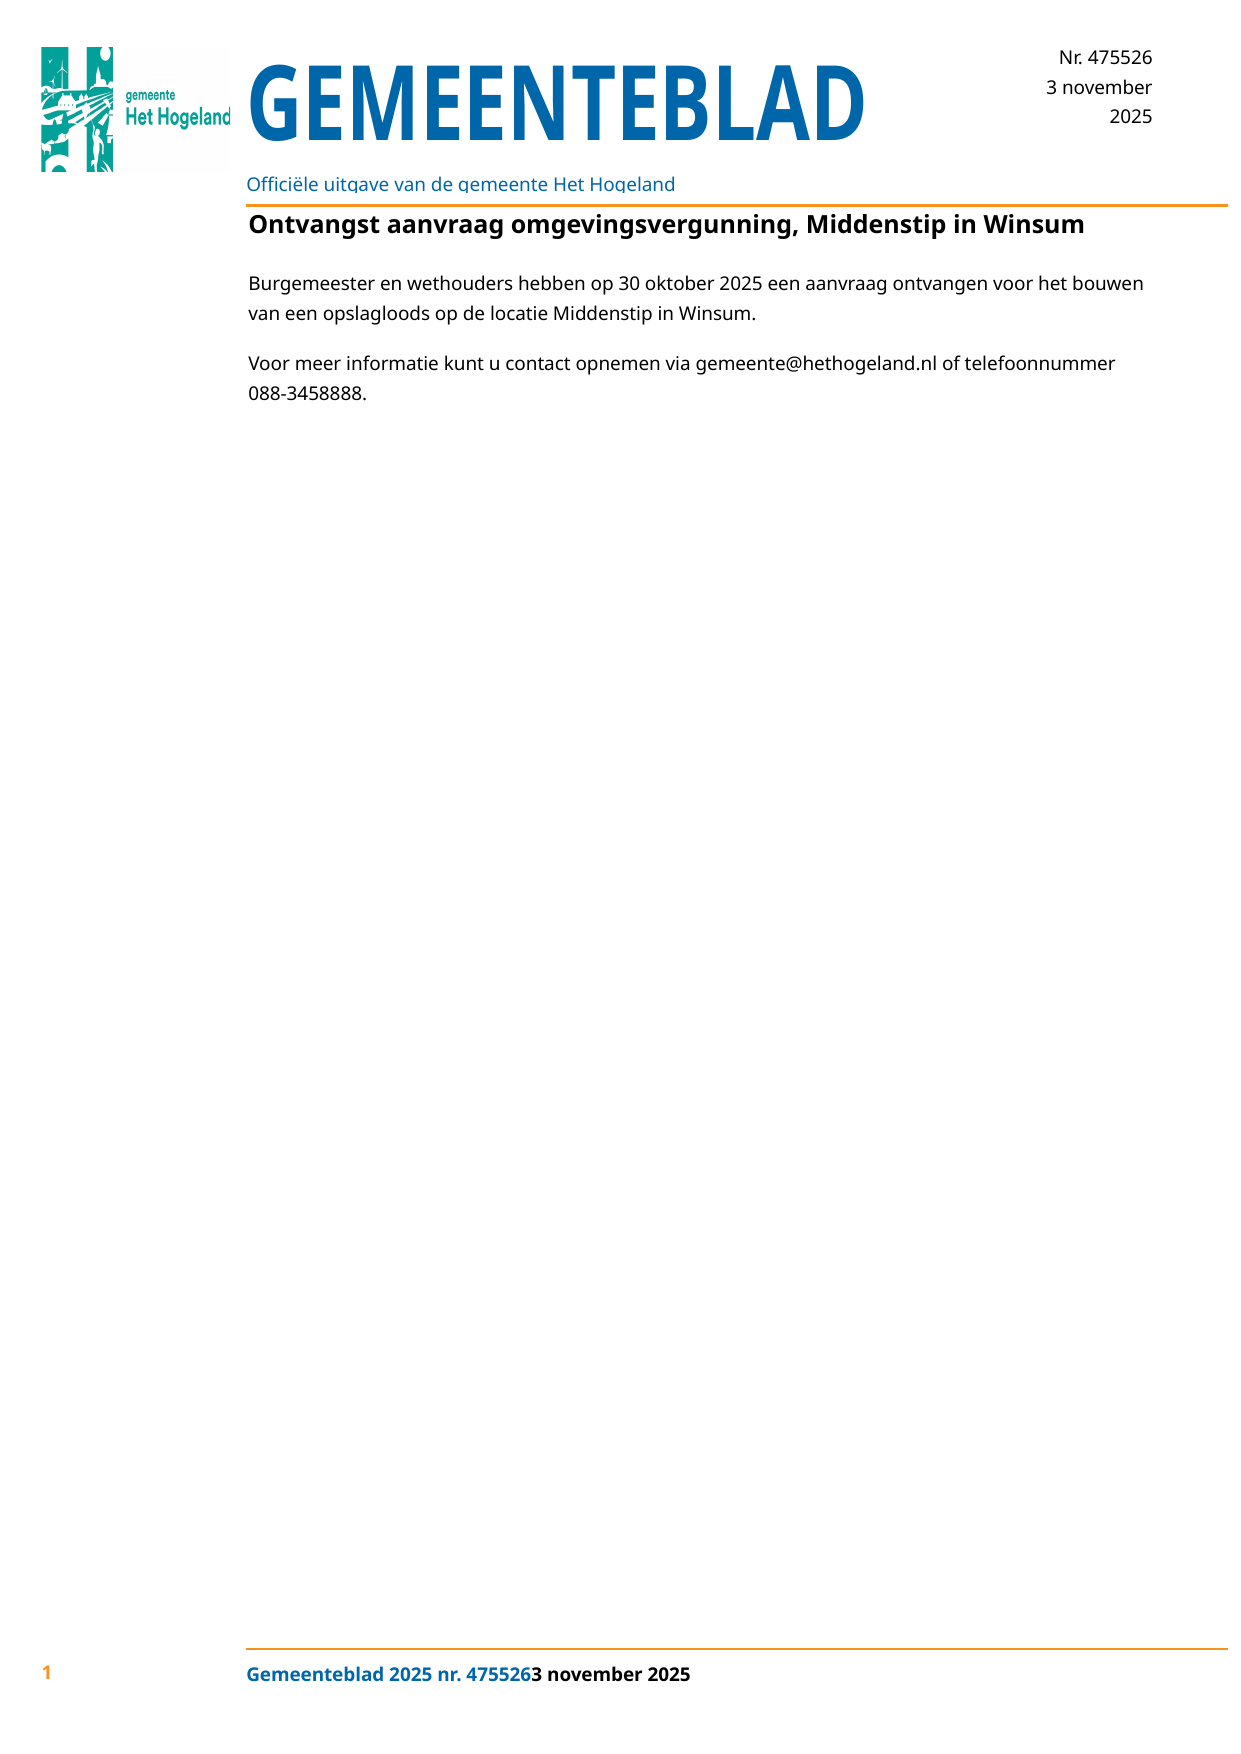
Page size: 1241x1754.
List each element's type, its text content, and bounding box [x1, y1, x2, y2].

text Ontvangst aanvraag omgevingsvergunning, Middenstip in Winsum [248, 207, 1152, 241]
text Burgemeester en wethouders hebben op 30 oktober 2025 een aanvraag ontvangen voor het bouwen van een opslagloods op de locatie Middenstip in Winsum. [248, 270, 1152, 326]
text Voor meer informatie kunt u contact opnemen via gemeente@hethogeland.nl of telefoonnummer 088-3458888. [248, 350, 1152, 406]
picture [41, 47, 231, 172]
